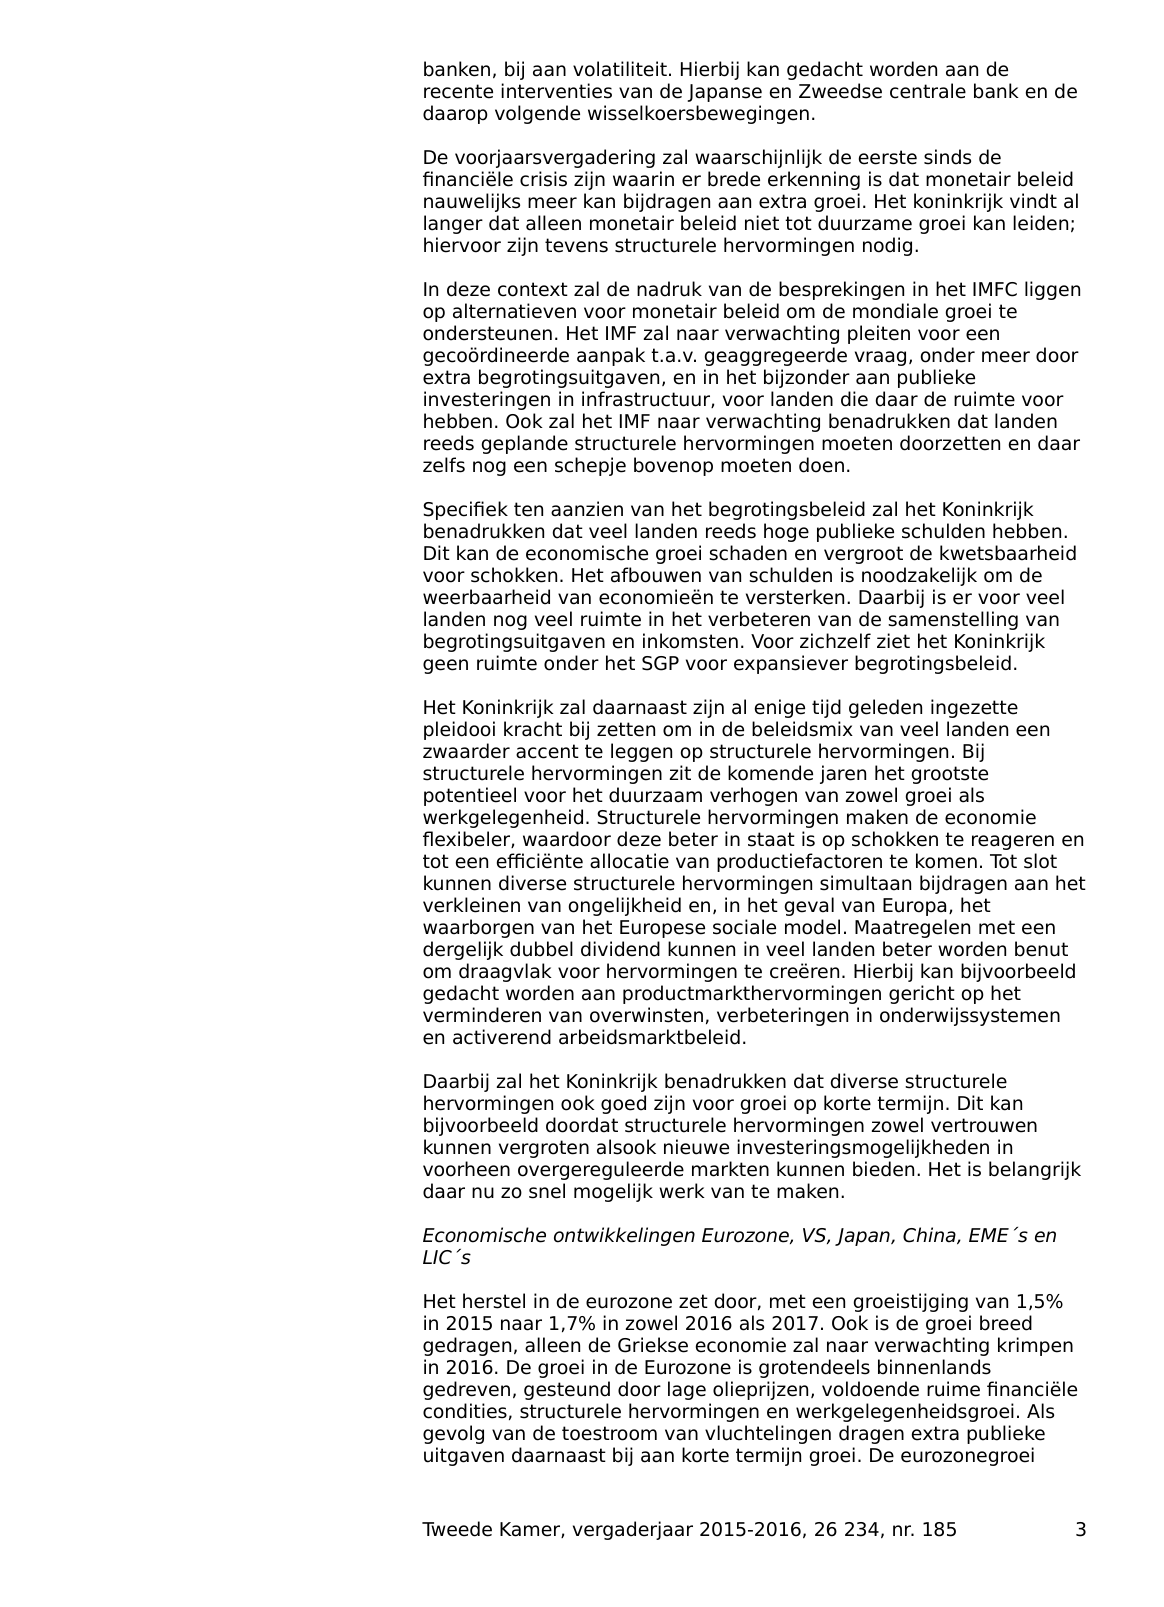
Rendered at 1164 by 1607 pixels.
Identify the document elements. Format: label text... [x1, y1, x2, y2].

text Daarbij zal het Koninkrijk benadrukken dat diverse structurele hervormingen ook goed zijn voor groei op korte termijn. Dit kan bijvoorbeeld doordat structurele hervormingen zowel vertrouwen kunnen vergroten alsook nieuwe investeringsmogelijkheden in voorheen overgereguleerde markten kunnen bieden. Het is belangrijk daar nu zo snel mogelijk werk van te maken. [422, 1071, 1087, 1203]
text De voorjaarsvergadering zal waarschijnlijk de eerste sinds de financiële crisis zijn waarin er brede erkenning is dat monetair beleid nauwelijks meer kan bijdragen aan extra groei. Het koninkrijk vindt al langer dat alleen monetair beleid niet tot duurzame groei kan leiden; hiervoor zijn tevens structurele hervormingen nodig. [422, 147, 1087, 257]
text In deze context zal de nadruk van de besprekingen in het IMFC liggen op alternatieven voor monetair beleid om de mondiale groei te ondersteunen. Het IMF zal naar verwachting pleiten voor een gecoördineerde aanpak t.a.v. geaggregeerde vraag, onder meer door extra begrotingsuitgaven, en in het bijzonder aan publieke investeringen in infrastructuur, voor landen die daar de ruimte voor hebben. Ook zal het IMF naar verwachting benadrukken dat landen reeds geplande structurele hervormingen moeten doorzetten en daar zelfs nog een schepje bovenop moeten doen. [422, 279, 1087, 477]
text Het herstel in de eurozone zet door, met een groeistijging van 1,5% in 2015 naar 1,7% in zowel 2016 als 2017. Ook is de groei breed gedragen, alleen de Griekse economie zal naar verwachting krimpen in 2016. De groei in de Eurozone is grotendeels binnenlands gedreven, gesteund door lage olieprijzen, voldoende ruime financiële condities, structurele hervormingen en werkgelegenheidsgroei. Als gevolg van de toestroom van vluchtelingen dragen extra publieke uitgaven daarnaast bij aan korte termijn groei. De eurozonegroei [422, 1291, 1087, 1467]
subtitle Economische ontwikkelingen Eurozone, VS, Japan, China, EME´s en LIC´s [422, 1225, 1087, 1269]
text banken, bij aan volatiliteit. Hierbij kan gedacht worden aan de recente interventies van de Japanse en Zweedse centrale bank en de daarop volgende wisselkoersbewegingen. [422, 59, 1087, 125]
text Specifiek ten aanzien van het begrotingsbeleid zal het Koninkrijk benadrukken dat veel landen reeds hoge publieke schulden hebben. Dit kan de economische groei schaden en vergroot de kwetsbaarheid voor schokken. Het afbouwen van schulden is noodzakelijk om de weerbaarheid van economieën te versterken. Daarbij is er voor veel landen nog veel ruimte in het verbeteren van de samenstelling van begrotingsuitgaven en inkomsten. Voor zichzelf ziet het Koninkrijk geen ruimte onder het SGP voor expansiever begrotingsbeleid. [422, 499, 1087, 675]
text Het Koninkrijk zal daarnaast zijn al enige tijd geleden ingezette pleidooi kracht bij zetten om in de beleidsmix van veel landen een zwaarder accent te leggen op structurele hervormingen. Bij structurele hervormingen zit de komende jaren het grootste potentieel voor het duurzaam verhogen van zowel groei als werkgelegenheid. Structurele hervormingen maken de economie flexibeler, waardoor deze beter in staat is op schokken te reageren en tot een efficiënte allocatie van productiefactoren te komen. Tot slot kunnen diverse structurele hervormingen simultaan bijdragen aan het verkleinen van ongelijkheid en, in het geval van Europa, het waarborgen van het Europese sociale model. Maatregelen met een dergelijk dubbel dividend kunnen in veel landen beter worden benut om draagvlak voor hervormingen te creëren. Hierbij kan bijvoorbeeld gedacht worden aan productmarkthervormingen gericht op het verminderen van overwinsten, verbeteringen in onderwijssystemen en activerend arbeidsmarktbeleid. [422, 697, 1087, 1049]
